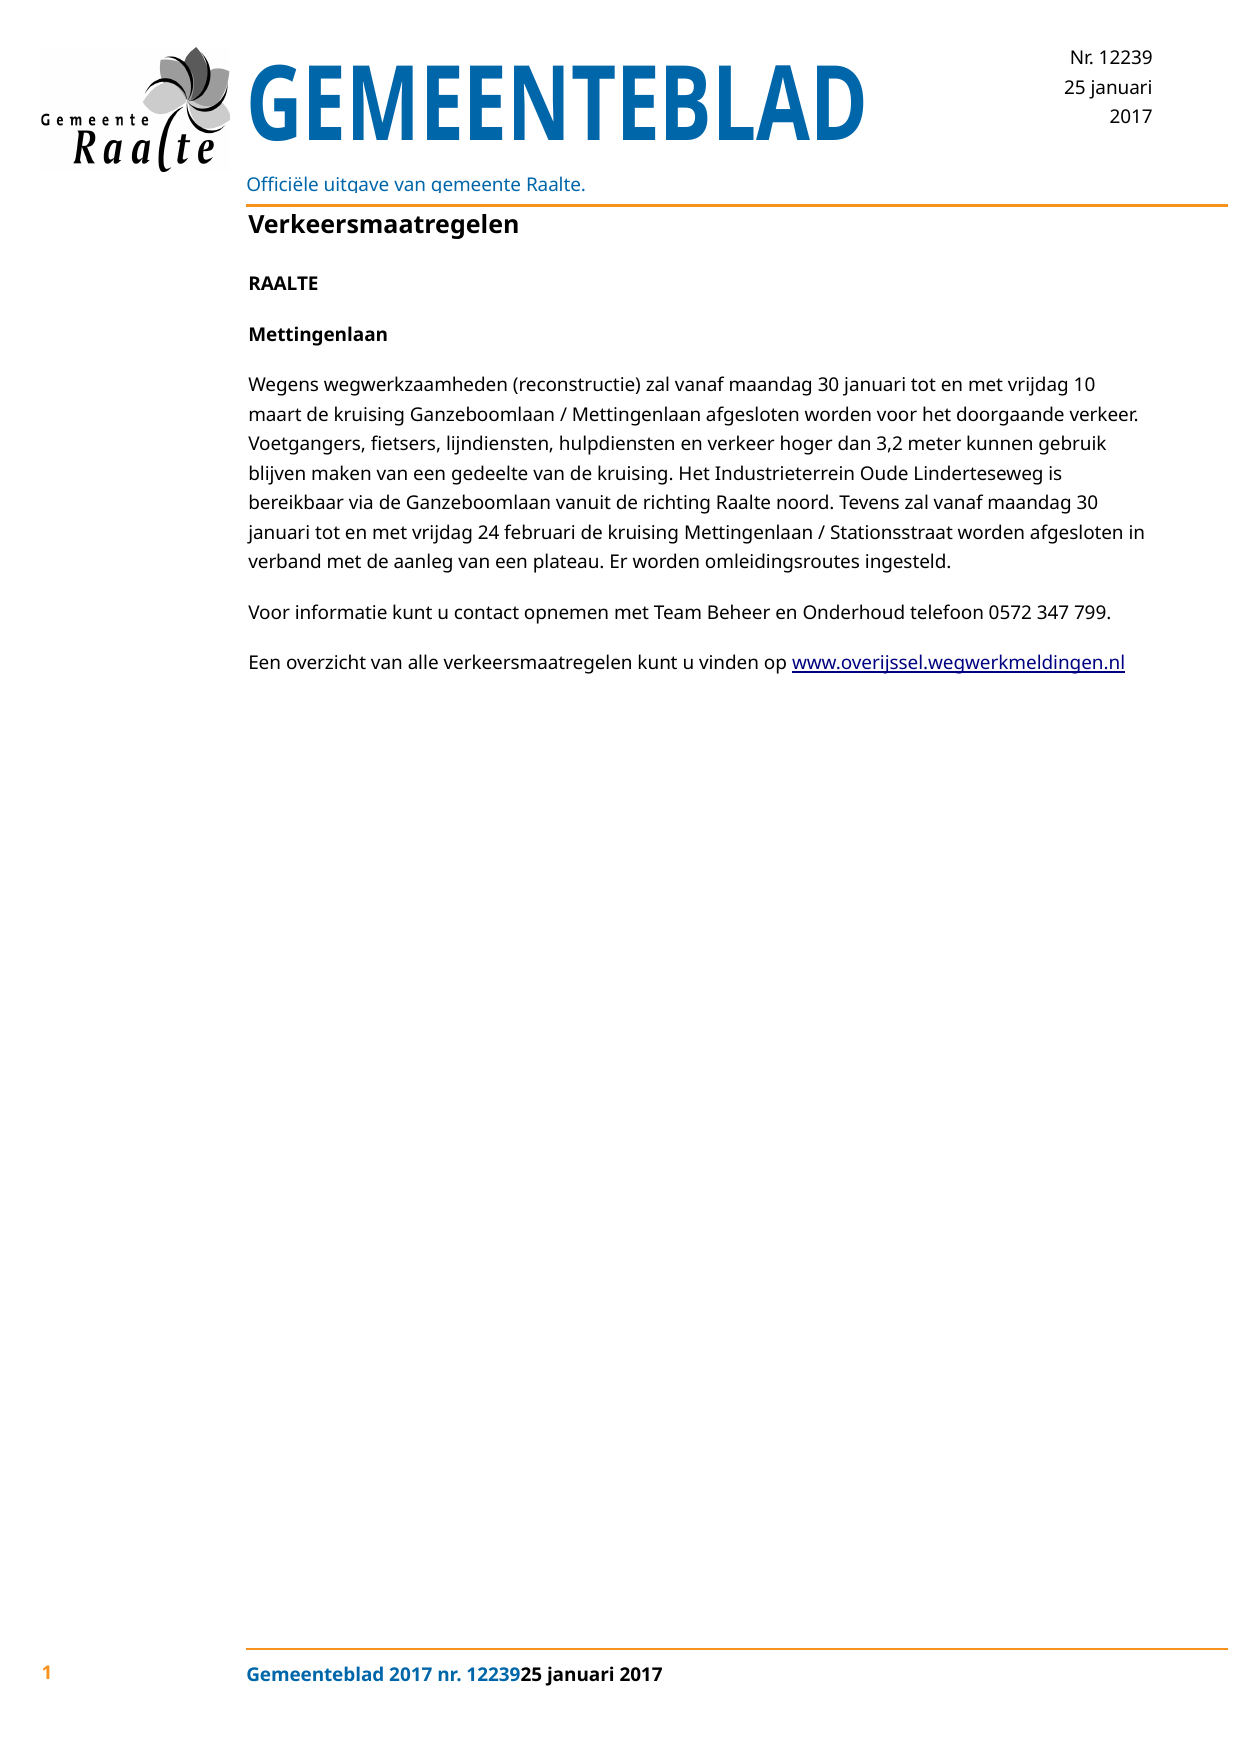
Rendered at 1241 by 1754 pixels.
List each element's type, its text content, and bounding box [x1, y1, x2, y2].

picture [41, 47, 231, 172]
text Mettingenlaan [248, 321, 1152, 346]
text RAALTE [248, 270, 1152, 296]
text Verkeersmaatregelen [248, 207, 1152, 241]
text Een overzicht van alle verkeersmaatregelen kunt u vinden op www.overijssel.wegwerkmeldingen.nl [248, 649, 1152, 675]
text Wegens wegwerkzaamheden (reconstructie) zal vanaf maandag 30 januari tot en met vrijdag 10 maart de kruising Ganzeboomlaan / Mettingenlaan afgesloten worden voor het doorgaande verkeer. Voetgangers, fietsers, lijndiensten, hulpdiensten en verkeer hoger dan 3,2 meter kunnen gebruik blijven maken van een gedeelte van de kruising. Het Industrieterrein Oude Linderteseweg is bereikbaar via de Ganzeboomlaan vanuit de richting Raalte noord. Tevens zal vanaf maandag 30 januari tot en met vrijdag 24 februari de kruising Mettingenlaan / Stationsstraat worden afgesloten in verband met de aanleg van een plateau. Er worden omleidingsroutes ingesteld. [248, 371, 1152, 574]
text Voor informatie kunt u contact opnemen met Team Beheer en Onderhoud telefoon 0572 347 799. [248, 599, 1152, 625]
